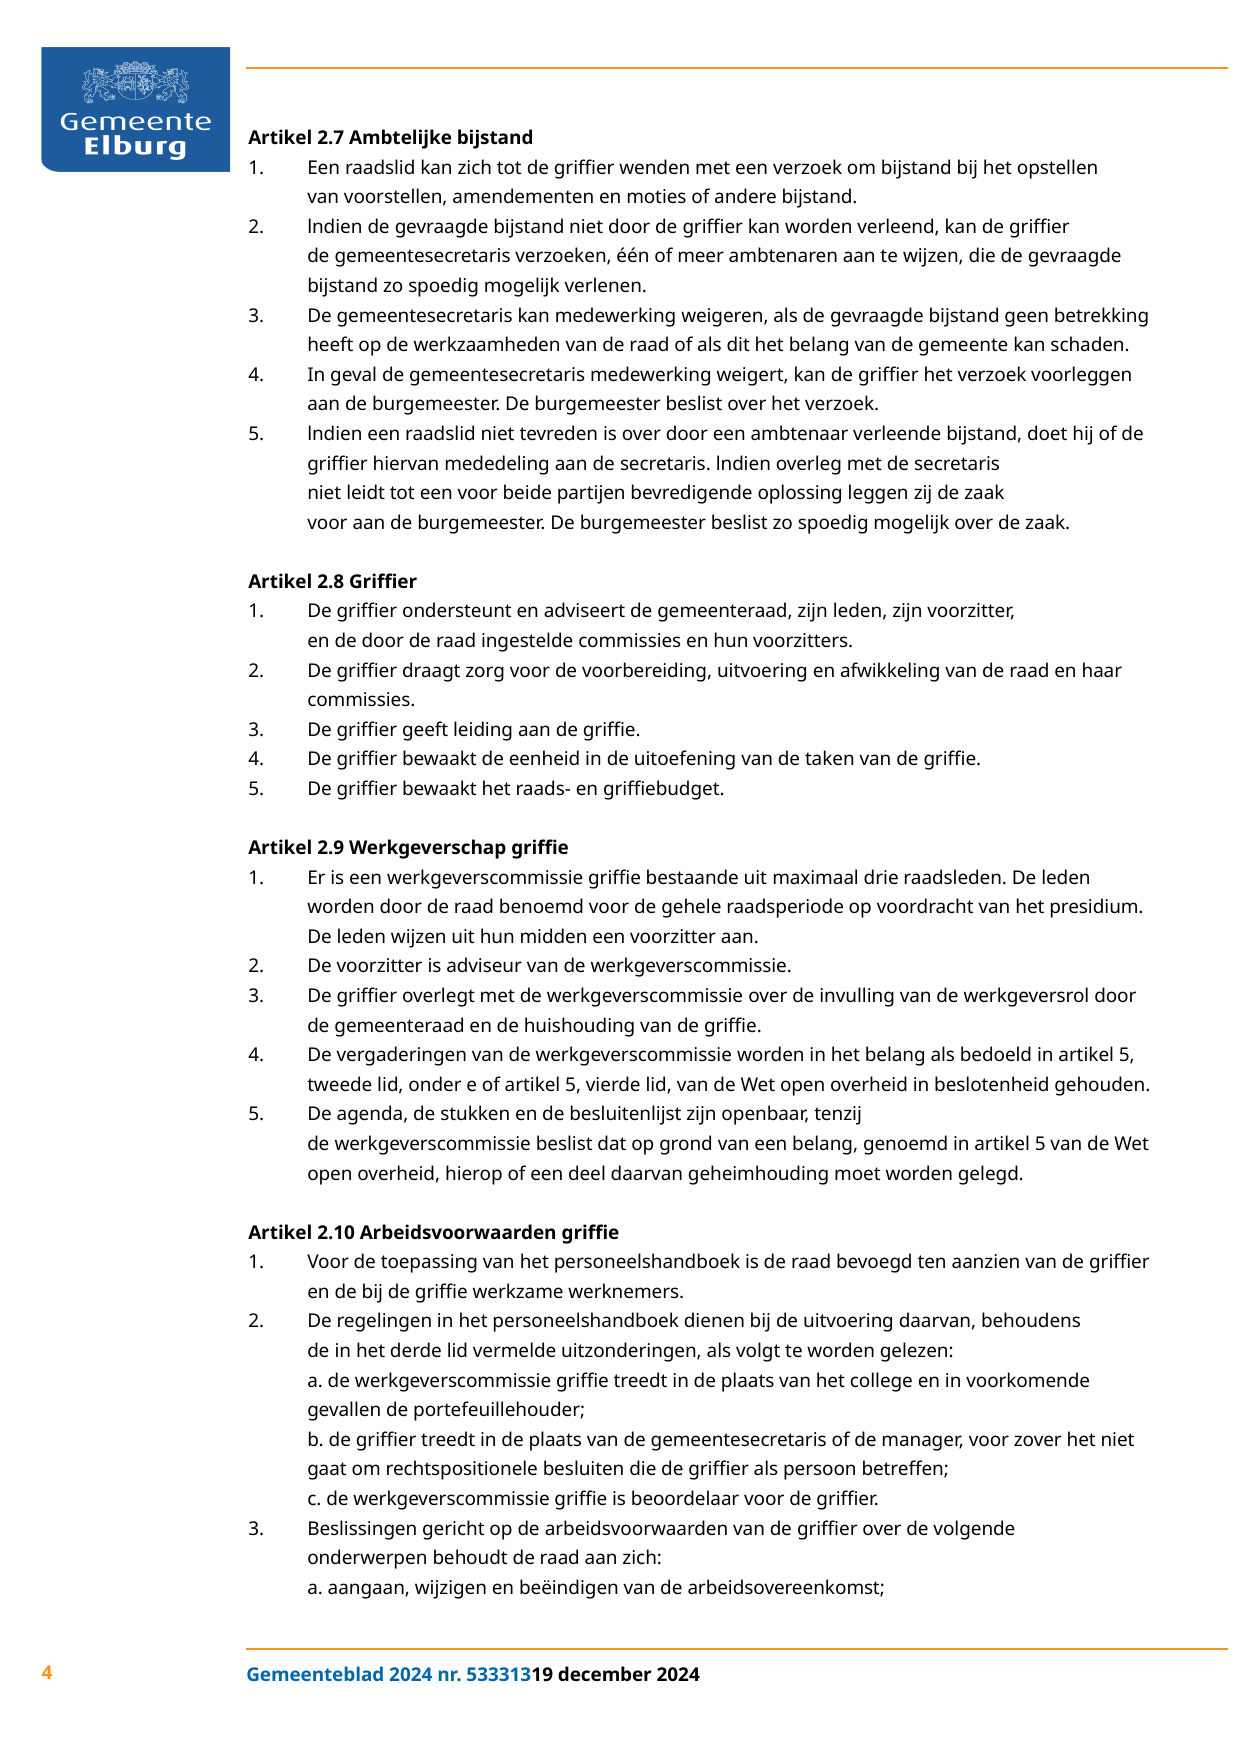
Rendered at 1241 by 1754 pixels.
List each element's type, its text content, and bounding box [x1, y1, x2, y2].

list Voor de toepassing van het personeelshandboek is de raad bevoegd ten aanzien van de griffier en de bij de griffie werkzame werknemers. [248, 1248, 1152, 1304]
list De griffier overlegt met de werkgeverscommissie over de invulling van de werkgeversrol door de gemeenteraad en de huishouding van de griffie. [248, 982, 1152, 1038]
text Artikel 2.9 Werkgeverschap griffie [248, 834, 1152, 860]
picture [41, 47, 231, 172]
list lndien een raadslid niet tevreden is over door een ambtenaar verleende bijstand, doet hij of de griffier hiervan mededeling aan de secretaris. lndien overleg met de secretaris niet leidt tot een voor beide partijen bevredigende oplossing leggen zij de zaak voor aan de burgemeester. De burgemeester beslist zo spoedig mogelijk over de zaak. [248, 420, 1152, 535]
list In geval de gemeentesecretaris medewerking weigert, kan de griffier het verzoek voorleggen aan de burgemeester. De burgemeester beslist over het verzoek. [248, 361, 1152, 416]
list a. de werkgeverscommissie griffie treedt in de plaats van het college en in voorkomende gevallen de portefeuillehouder; [248, 1367, 1152, 1422]
list De voorzitter is adviseur van de werkgeverscommissie. [248, 953, 1152, 978]
text Artikel 2.8 Griffier [248, 568, 1152, 594]
text Artikel 2.7 Ambtelijke bijstand [248, 124, 1152, 150]
list De griffier ondersteunt en adviseert de gemeenteraad, zijn leden, zijn voorzitter, en de door de raad ingestelde commissies en hun voorzitters. [248, 598, 1152, 653]
list b. de griffier treedt in de plaats van de gemeentesecretaris of de manager, voor zover het niet gaat om rechtspositionele besluiten die de griffier als persoon betreffen; [248, 1426, 1152, 1481]
list Er is een werkgeverscommissie griffie bestaande uit maximaal drie raadsleden. De leden worden door de raad benoemd voor de gehele raadsperiode op voordracht van het presidium. De leden wijzen uit hun midden een voorzitter aan. [248, 864, 1152, 949]
list De griffier bewaakt de eenheid in de uitoefening van de taken van de griffie. [248, 746, 1152, 771]
list De regelingen in het personeelshandboek dienen bij de uitvoering daarvan, behoudens de in het derde lid vermelde uitzonderingen, als volgt te worden gelezen: [248, 1308, 1152, 1363]
list De vergaderingen van de werkgeverscommissie worden in het belang als bedoeld in artikel 5, tweede lid, onder e of artikel 5, vierde lid, van de Wet open overheid in beslotenheid gehouden. [248, 1041, 1152, 1097]
list De griffier draagt zorg voor de voorbereiding, uitvoering en afwikkeling van de raad en haar commissies. [248, 657, 1152, 712]
list c. de werkgeverscommissie griffie is beoordelaar voor de griffier. [248, 1485, 1152, 1511]
list De griffier bewaakt het raads- en griffiebudget. [248, 775, 1152, 801]
list De gemeentesecretaris kan medewerking weigeren, als de gevraagde bijstand geen betrekking heeft op de werkzaamheden van de raad of als dit het belang van de gemeente kan schaden. [248, 302, 1152, 357]
list a. aangaan, wijzigen en beëindigen van de arbeidsovereenkomst; [248, 1574, 1152, 1600]
list Beslissingen gericht op de arbeidsvoorwaarden van de griffier over de volgende onderwerpen behoudt de raad aan zich: [248, 1515, 1152, 1570]
list De agenda, de stukken en de besluitenlijst zijn openbaar, tenzij de werkgeverscommissie beslist dat op grond van een belang, genoemd in artikel 5 van de Wet open overheid, hierop of een deel daarvan geheimhouding moet worden gelegd. [248, 1101, 1152, 1186]
list De griffier geeft leiding aan de griffie. [248, 716, 1152, 742]
text Artikel 2.10 Arbeidsvoorwaarden griffie [248, 1219, 1152, 1245]
list Een raadslid kan zich tot de griffier wenden met een verzoek om bijstand bij het opstellen van voorstellen, amendementen en moties of andere bijstand. [248, 154, 1152, 209]
list lndien de gevraagde bijstand niet door de griffier kan worden verleend, kan de griffier de gemeentesecretaris verzoeken, één of meer ambtenaren aan te wijzen, die de gevraagde bijstand zo spoedig mogelijk verlenen. [248, 213, 1152, 298]
